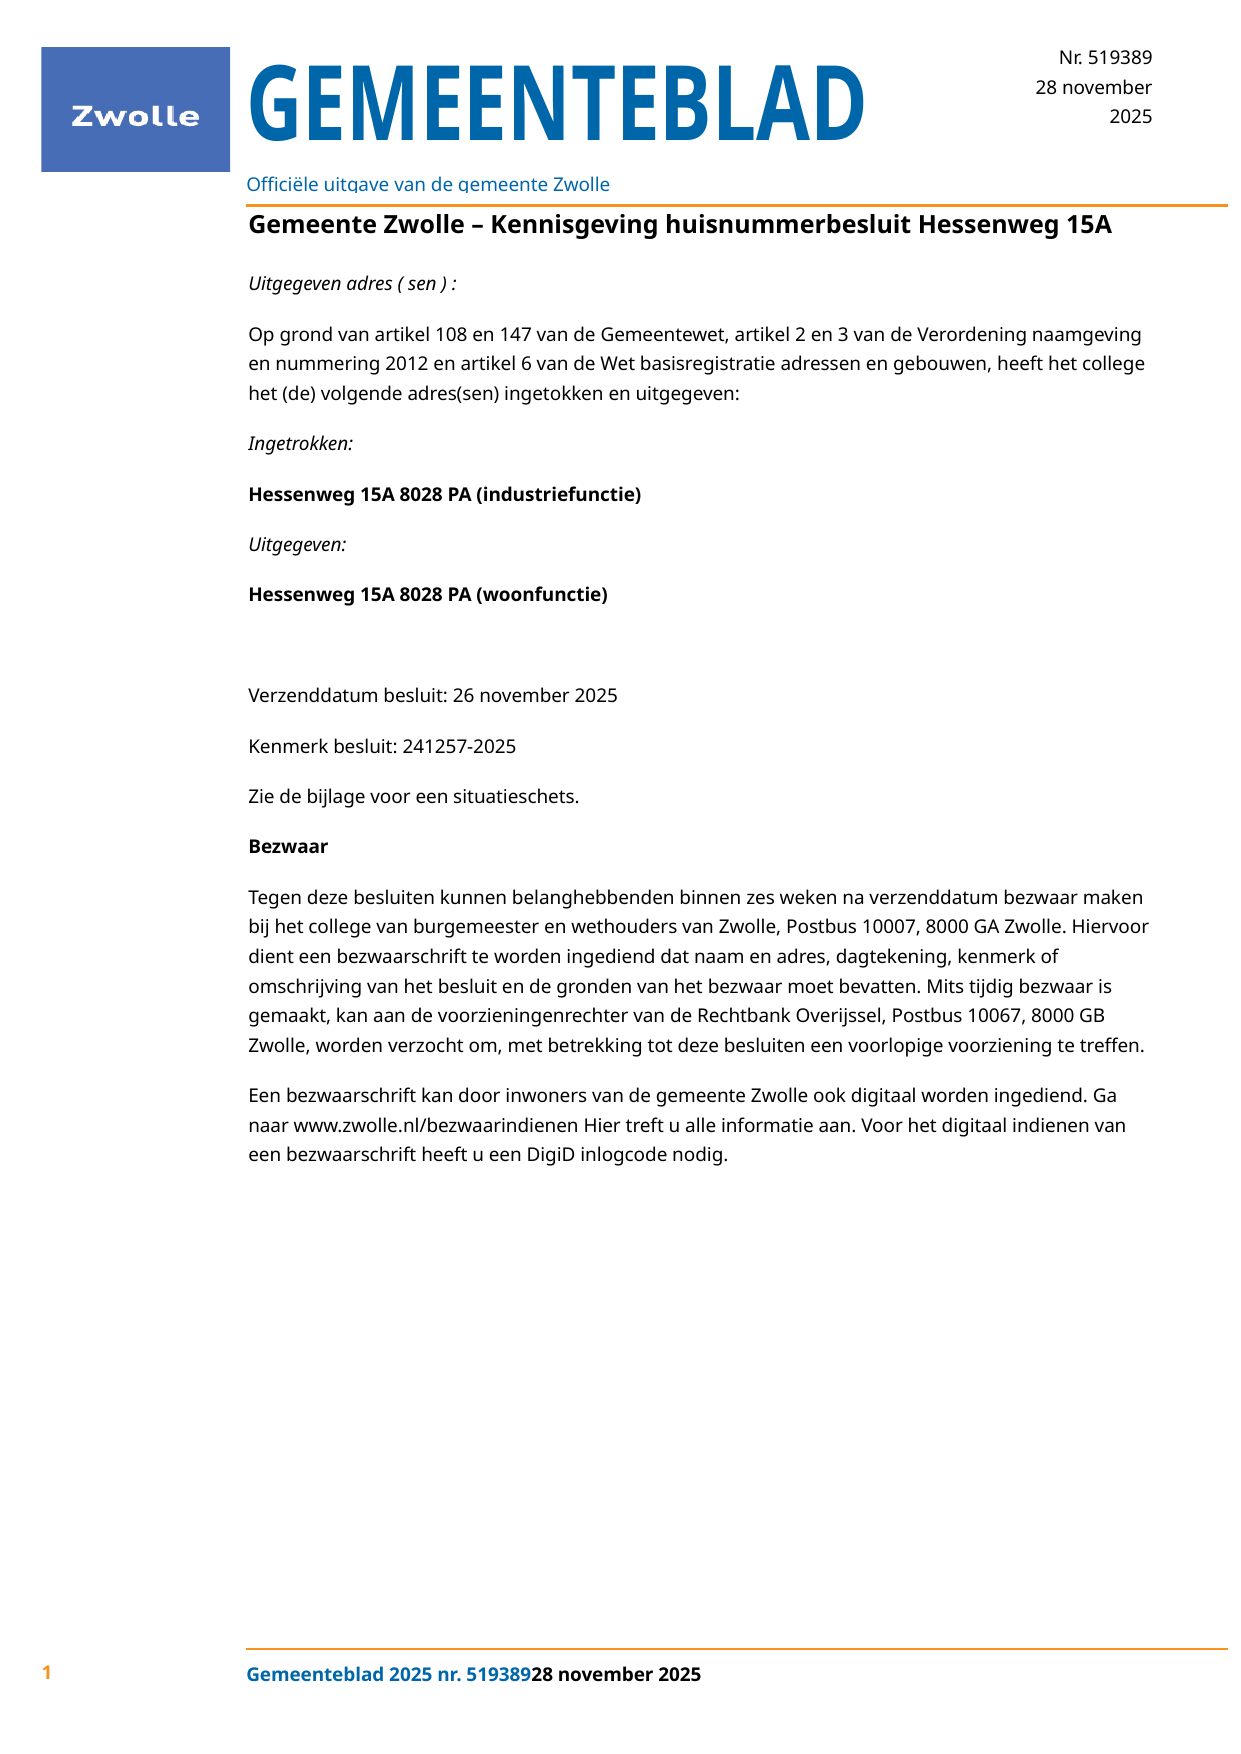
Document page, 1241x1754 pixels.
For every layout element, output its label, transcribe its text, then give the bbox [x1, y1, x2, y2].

text Hessenweg 15A 8028 PA (woonfunctie) [248, 582, 1152, 607]
text Bezwaar [248, 834, 1152, 859]
text Gemeente Zwolle – Kennisgeving huisnummerbesluit Hessenweg 15A [248, 207, 1152, 241]
text Uitgegeven: [248, 531, 1152, 557]
text Verzenddatum besluit: 26 november 2025 [248, 682, 1152, 708]
text Ingetrokken: [248, 430, 1152, 456]
text Tegen deze besluiten kunnen belanghebbenden binnen zes weken na verzenddatum bezwaar maken bij het college van burgemeester en wethouders van Zwolle, Postbus 10007, 8000 GA Zwolle. Hiervoor dient een bezwaarschrift te worden ingediend dat naam en adres, dagtekening, kenmerk of omschrijving van het besluit en de gronden van het bezwaar moet bevatten. Mits tijdig bezwaar is gemaakt, kan aan de voorzieningenrechter van de Rechtbank Overijssel, Postbus 10067, 8000 GB Zwolle, worden verzocht om, met betrekking tot deze besluiten een voorlopige voorziening te treffen. [248, 884, 1152, 1058]
text Op grond van artikel 108 en 147 van de Gemeentewet, artikel 2 en 3 van de Verordening naamgeving en nummering 2012 en artikel 6 van de Wet basisregistratie adressen en gebouwen, heeft het college het (de) volgende adres(sen) ingetokken en uitgegeven: [248, 321, 1152, 406]
text Hessenweg 15A 8028 PA (industriefunctie) [248, 481, 1152, 506]
text Zie de bijlage voor een situatieschets. [248, 783, 1152, 809]
picture [41, 47, 231, 172]
text Kenmerk besluit: 241257-2025 [248, 733, 1152, 758]
text Een bezwaarschrift kan door inwoners van de gemeente Zwolle ook digitaal worden ingediend. Ga naar www.zwolle.nl/bezwaarindienen Hier treft u alle informatie aan. Voor het digitaal indienen van een bezwaarschrift heeft u een DigiD inlogcode nodig. [248, 1082, 1152, 1167]
text Uitgegeven adres ( sen ) : [248, 270, 1152, 296]
